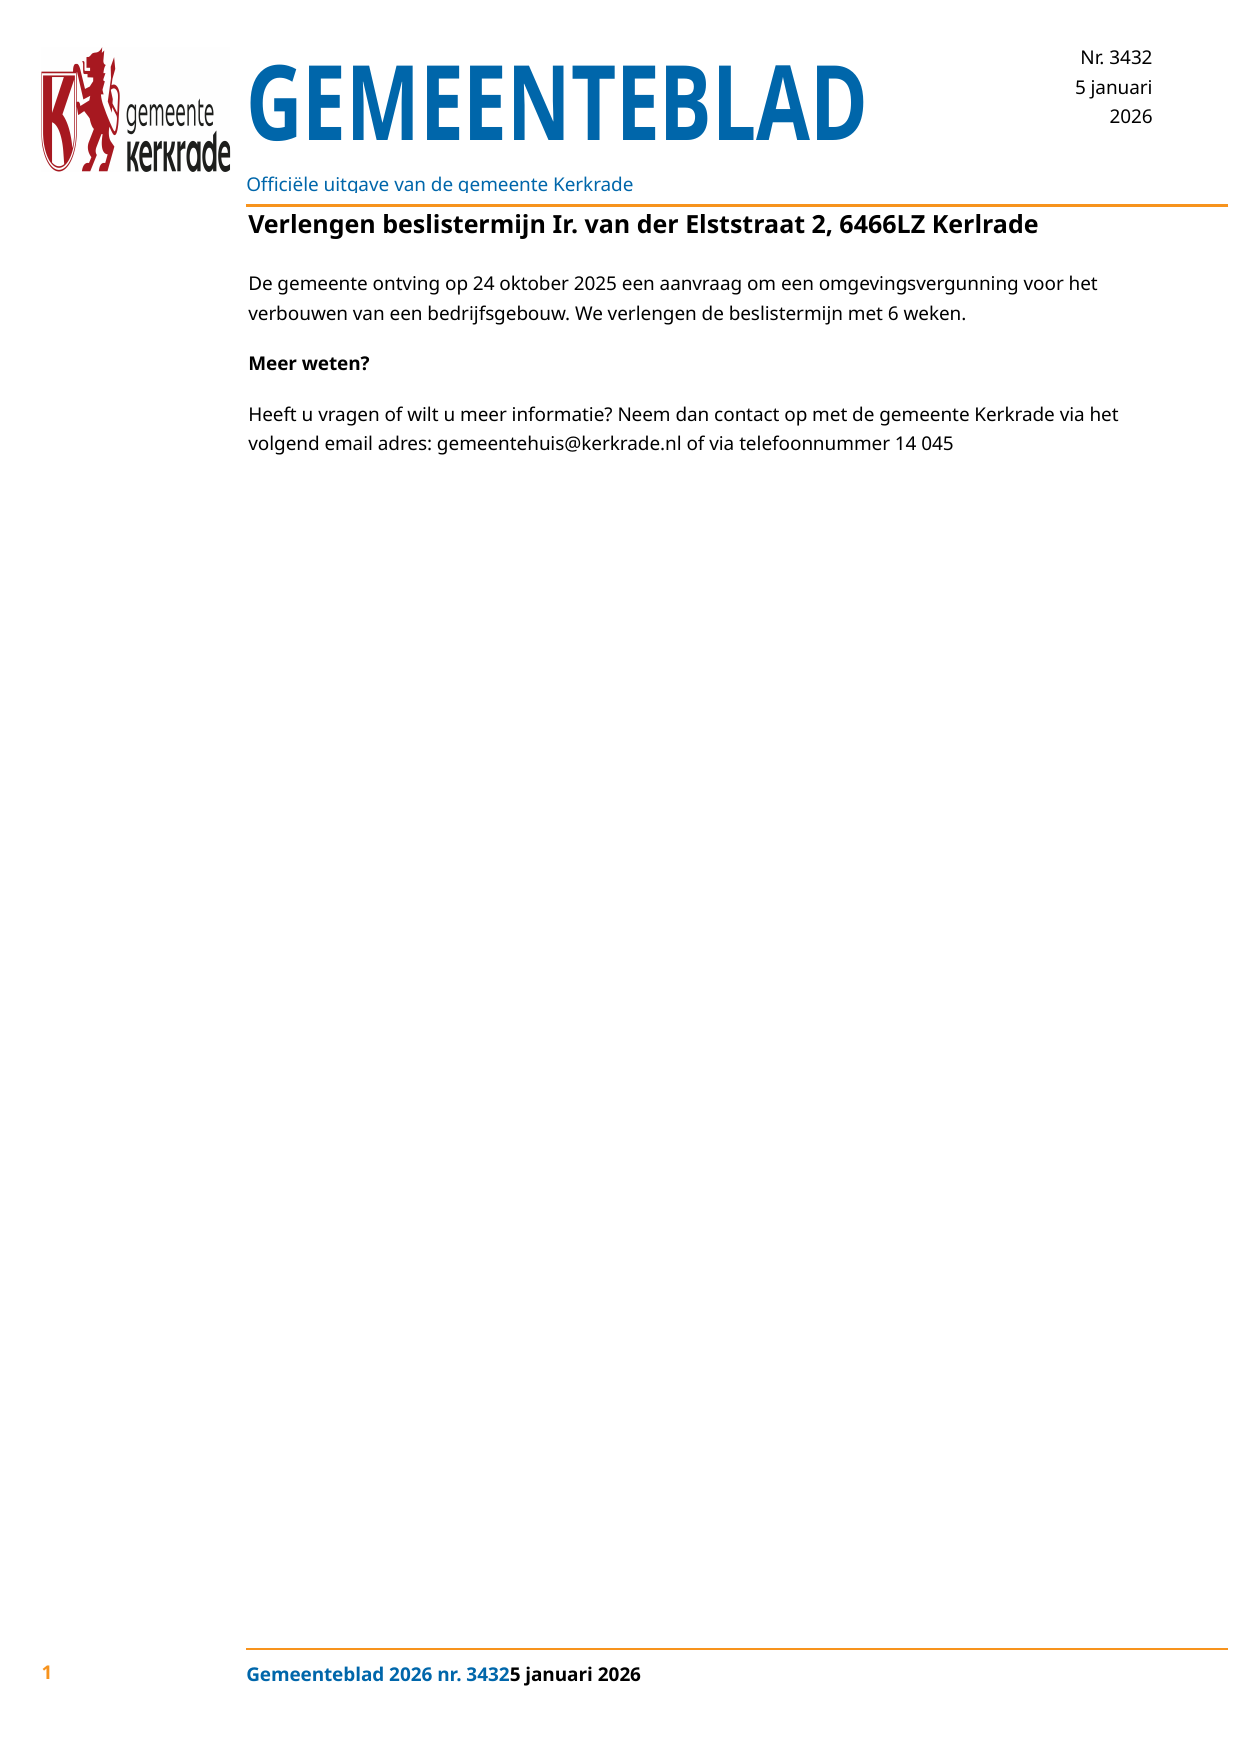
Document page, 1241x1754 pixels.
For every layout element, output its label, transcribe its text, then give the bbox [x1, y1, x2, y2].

picture [41, 47, 231, 172]
text Verlengen beslistermijn Ir. van der Elststraat 2, 6466LZ Kerlrade [248, 207, 1152, 241]
text De gemeente ontving op 24 oktober 2025 een aanvraag om een omgevingsvergunning voor het verbouwen van een bedrijfsgebouw. We verlengen de beslistermijn met 6 weken. [248, 270, 1152, 326]
text Heeft u vragen of wilt u meer informatie? Neem dan contact op met de gemeente Kerkrade via het volgend email adres: gemeentehuis@kerkrade.nl of via telefoonnummer 14 045 [248, 401, 1152, 456]
text Meer weten? [248, 350, 1152, 376]
